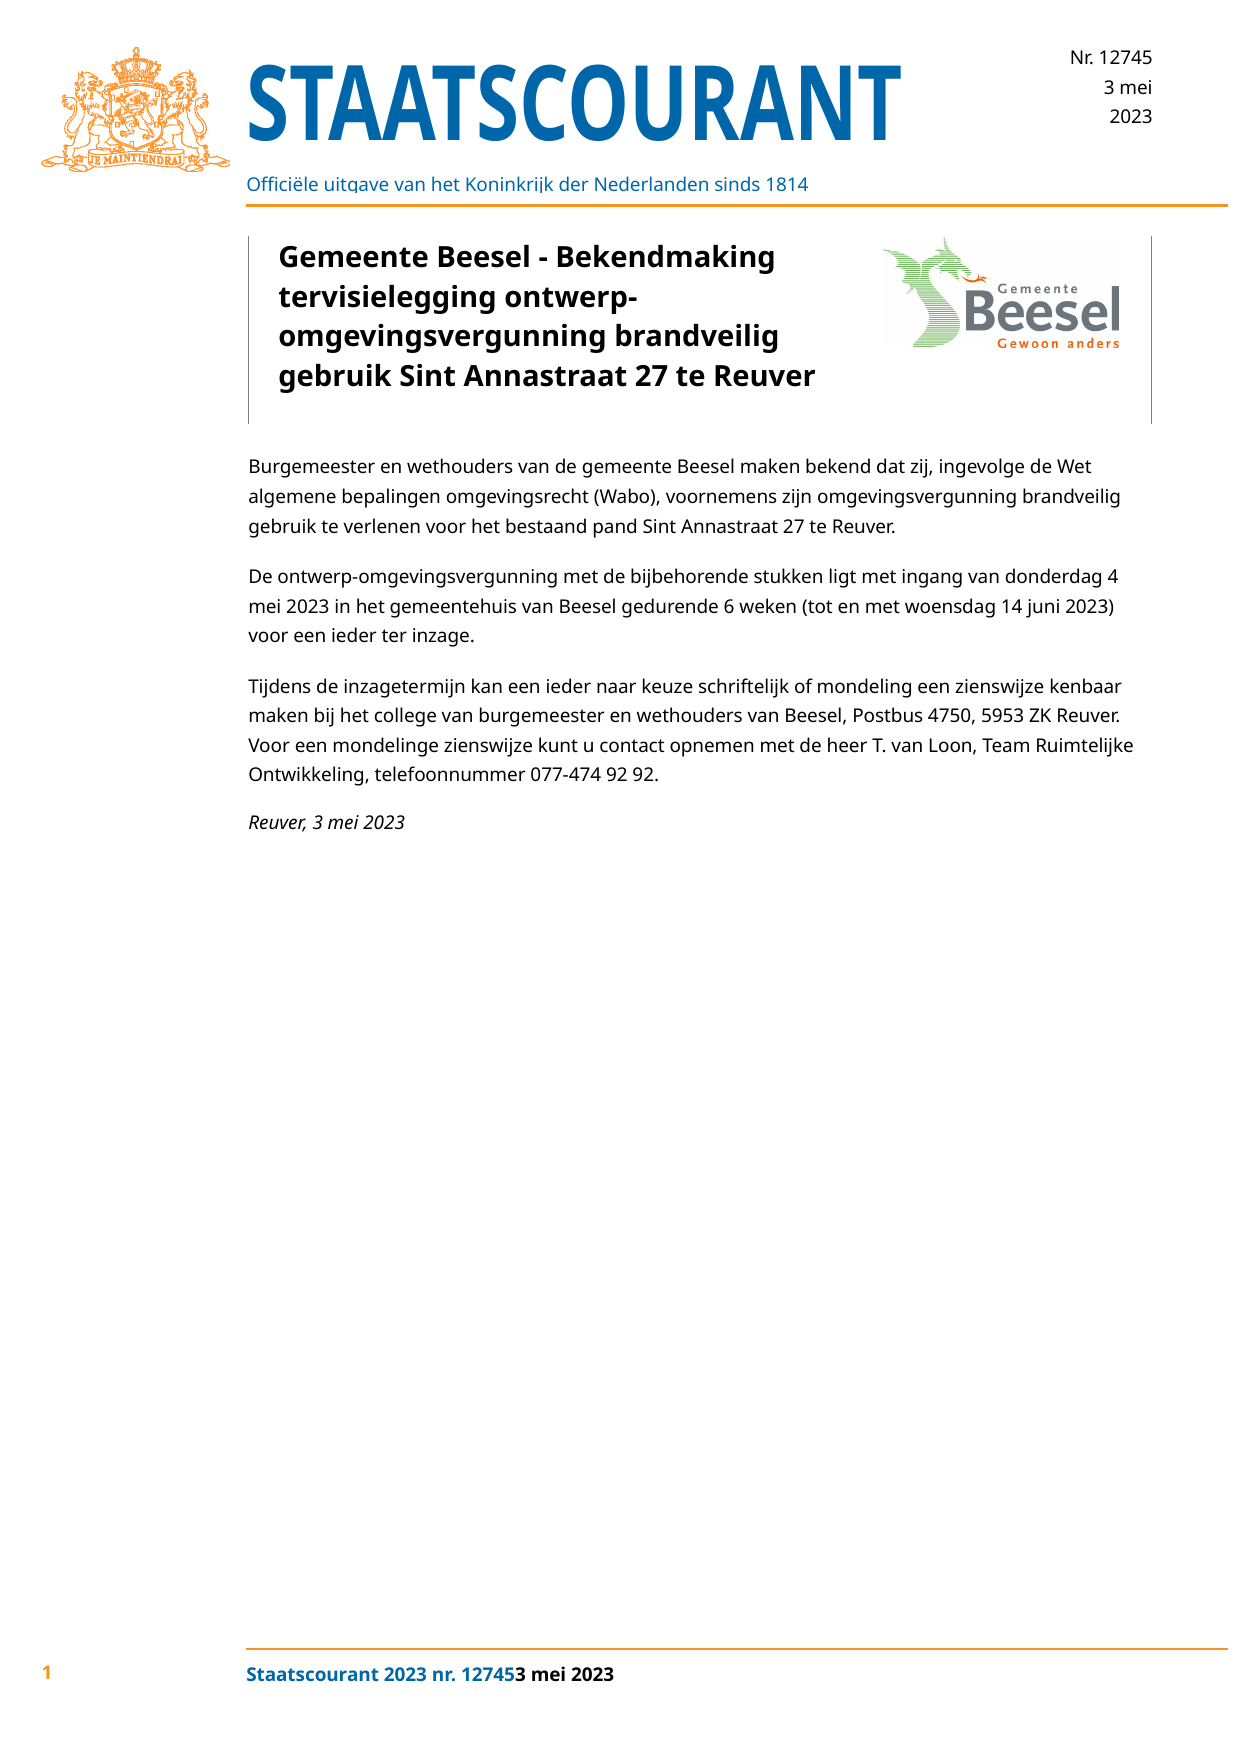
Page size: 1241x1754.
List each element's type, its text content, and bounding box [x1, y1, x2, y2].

text De ontwerp-omgevingsvergunning met de bijbehorende stukken ligt met ingang van donderdag 4 mei 2023 in het gemeentehuis van Beesel gedurende 6 weken (tot en met woensdag 14 juni 2023) voor een ieder ter inzage. [248, 563, 1152, 648]
text Reuver, 3 mei 2023 [248, 809, 1152, 835]
table_header [850, 236, 1151, 424]
table_header Gemeente Beesel - Bekendmaking tervisielegging ontwerp-omgevingsvergunning brandveilig gebruik Sint Annastraat 27 te Reuver [249, 236, 850, 424]
text Burgemeester en wethouders van de gemeente Beesel maken bekend dat zij, ingevolge de Wet algemene bepalingen omgevingsrecht (Wabo), voornemens zijn omgevingsvergunning brandveilig gebruik te verlenen voor het bestaand pand Sint Annastraat 27 te Reuver. [248, 454, 1152, 538]
picture [882, 236, 1119, 348]
picture [41, 47, 231, 172]
text Tijdens de inzagetermijn kan een ieder naar keuze schriftelijk of mondeling een zienswijze kenbaar maken bij het college van burgemeester en wethouders van Beesel, Postbus 4750, 5953 ZK Reuver. Voor een mondelinge zienswijze kunt u contact opnemen met de heer T. van Loon, Team Ruimtelijke Ontwikkeling, telefoonnummer 077-474 92 92. [248, 673, 1152, 787]
